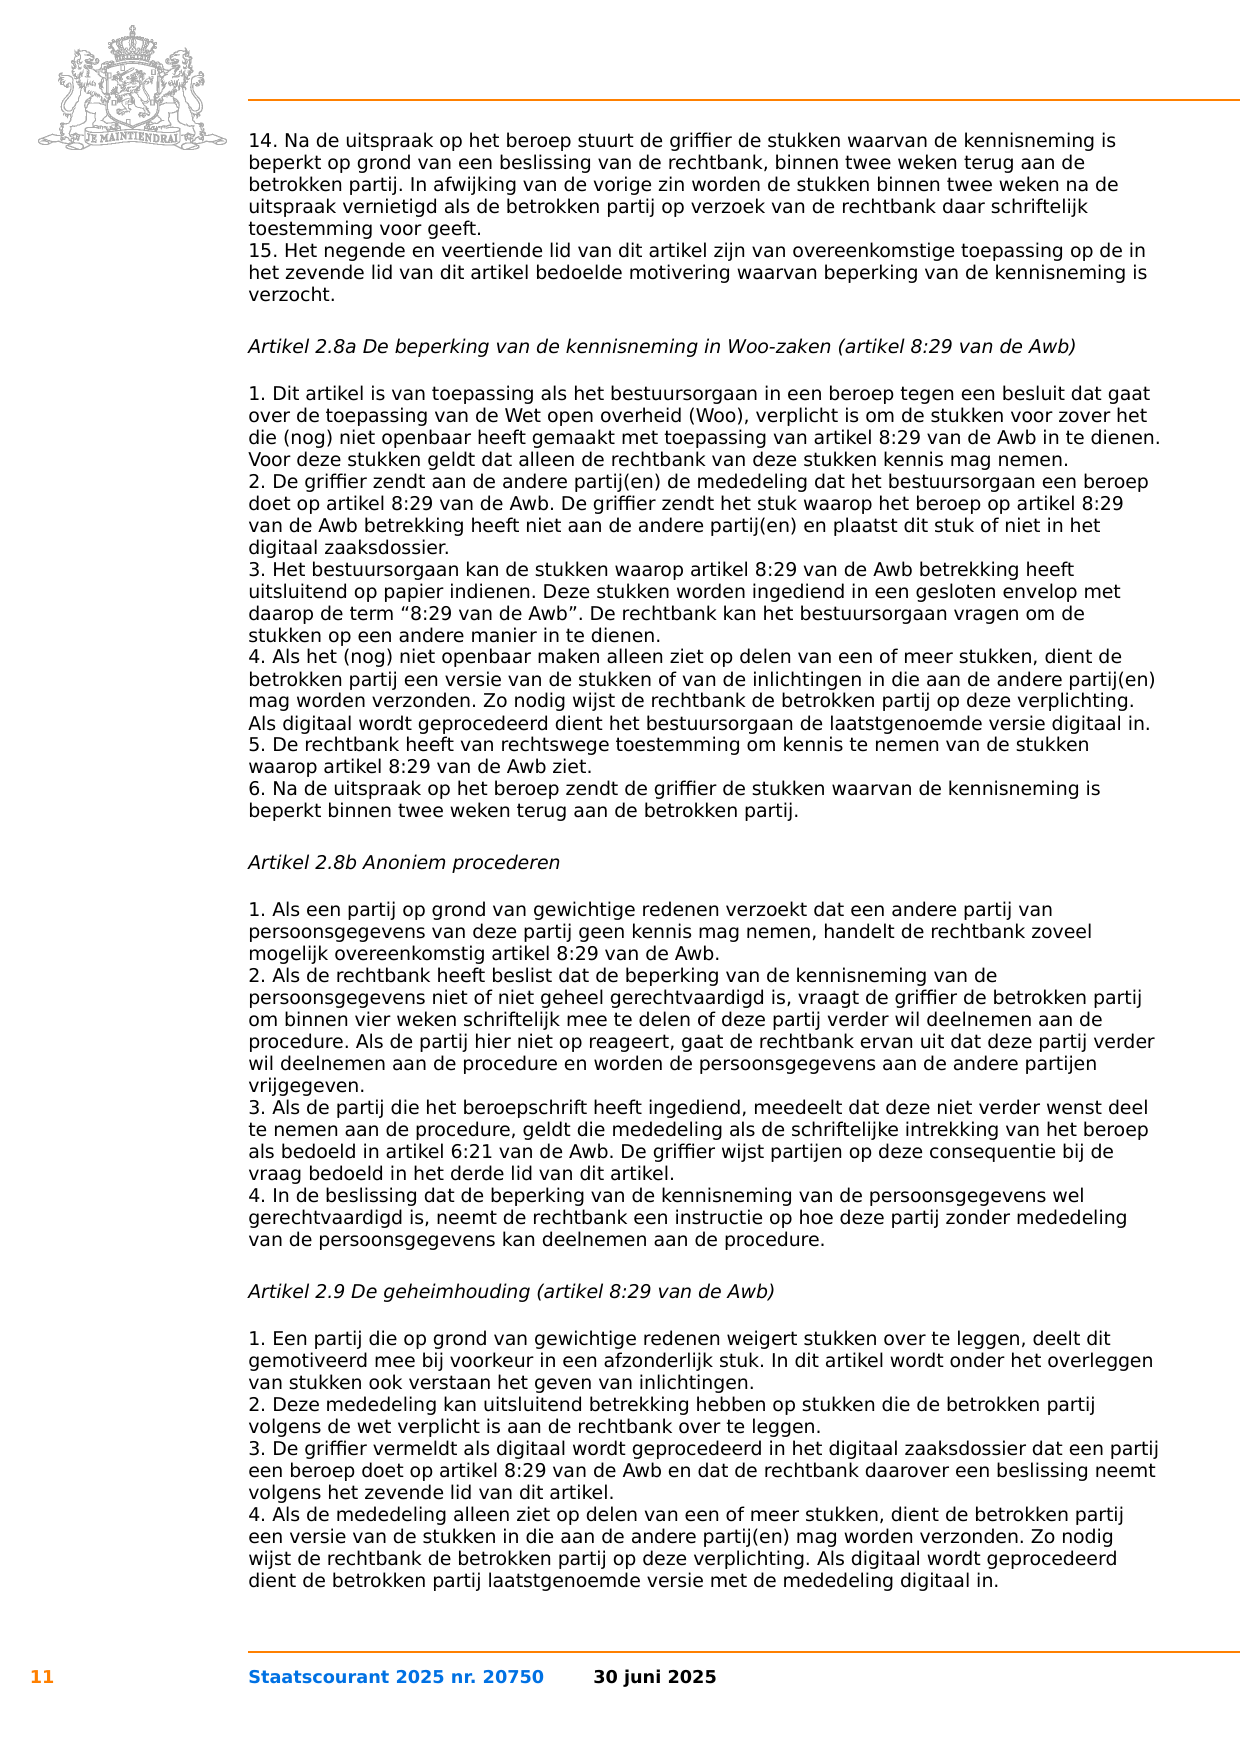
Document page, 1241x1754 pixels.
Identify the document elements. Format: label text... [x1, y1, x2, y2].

text 6. Na de uitspraak op het beroep zendt de griffier de stukken waarvan de kennisneming is beperkt binnen twee weken terug aan de betrokken partij. [248, 778, 1163, 822]
text 2. Deze mededeling kan uitsluitend betrekking hebben op stukken die de betrokken partij volgens de wet verplicht is aan de rechtbank over te leggen. [248, 1394, 1163, 1438]
text 3. De griffier vermeldt als digitaal wordt geprocedeerd in het digitaal zaaksdossier dat een partij een beroep doet op artikel 8:29 van de Awb en dat de rechtbank daarover een beslissing neemt volgens het zevende lid van dit artikel. [248, 1438, 1163, 1504]
text 4. In de beslissing dat de beperking van de kennisneming van de persoonsgegevens wel gerechtvaardigd is, neemt de rechtbank een instructie op hoe deze partij zonder mededeling van de persoonsgegevens kan deelnemen aan de procedure. [248, 1185, 1163, 1251]
text 1. Als een partij op grond van gewichtige redenen verzoekt dat een andere partij van persoonsgegevens van deze partij geen kennis mag nemen, handelt de rechtbank zoveel mogelijk overeenkomstig artikel 8:29 van de Awb. [248, 899, 1163, 965]
text 3. Het bestuursorgaan kan de stukken waarop artikel 8:29 van de Awb betrekking heeft uitsluitend op papier indienen. Deze stukken worden ingediend in een gesloten envelop met daarop de term “8:29 van de Awb”. De rechtbank kan het bestuursorgaan vragen om de stukken op een andere manier in te dienen. [248, 558, 1163, 646]
text 1. Een partij die op grond van gewichtige redenen weigert stukken over te leggen, deelt dit gemotiveerd mee bij voorkeur in een afzonderlijk stuk. In dit artikel wordt onder het overleggen van stukken ook verstaan het geven van inlichtingen. [248, 1328, 1163, 1394]
text 3. Als de partij die het beroepschrift heeft ingediend, meedeelt dat deze niet verder wenst deel te nemen aan de procedure, geldt die mededeling als de schriftelijke intrekking van het beroep als bedoeld in artikel 6:21 van de Awb. De griffier wijst partijen op deze consequentie bij de vraag bedoeld in het derde lid van dit artikel. [248, 1097, 1163, 1185]
text 2. Als de rechtbank heeft beslist dat de beperking van de kennisneming van de persoonsgegevens niet of niet geheel gerechtvaardigd is, vraagt de griffier de betrokken partij om binnen vier weken schriftelijk mee te delen of deze partij verder wil deelnemen aan de procedure. Als de partij hier niet op reageert, gaat de rechtbank ervan uit dat deze partij verder wil deelnemen aan de procedure en worden de persoonsgegevens aan de andere partijen vrijgegeven. [248, 965, 1163, 1097]
text 14. Na de uitspraak op het beroep stuurt de griffier de stukken waarvan de kennisneming is beperkt op grond van een beslissing van de rechtbank, binnen twee weken terug aan de betrokken partij. In afwijking van de vorige zin worden de stukken binnen twee weken na de uitspraak vernietigd als de betrokken partij op verzoek van de rechtbank daar schriftelijk toestemming voor geeft. [248, 130, 1163, 240]
text 4. Als de mededeling alleen ziet op delen van een of meer stukken, dient de betrokken partij een versie van de stukken in die aan de andere partij(en) mag worden verzonden. Zo nodig wijst de rechtbank de betrokken partij op deze verplichting. Als digitaal wordt geprocedeerd dient de betrokken partij laatstgenoemde versie met de mededeling digitaal in. [248, 1504, 1163, 1592]
subtitle Artikel 2.9 De geheimhouding (artikel 8:29 van de Awb) [248, 1281, 1163, 1303]
picture [38, 25, 227, 150]
text 4. Als het (nog) niet openbaar maken alleen ziet op delen van een of meer stukken, dient de betrokken partij een versie van de stukken of van de inlichtingen in die aan de andere partij(en) mag worden verzonden. Zo nodig wijst de rechtbank de betrokken partij op deze verplichting. Als digitaal wordt geprocedeerd dient het bestuursorgaan de laatstgenoemde versie digitaal in. [248, 646, 1163, 734]
subtitle Artikel 2.8a De beperking van de kennisneming in Woo-zaken (artikel 8:29 van de Awb) [248, 336, 1163, 358]
text 2. De griffier zendt aan de andere partij(en) de mededeling dat het bestuursorgaan een beroep doet op artikel 8:29 van de Awb. De griffier zendt het stuk waarop het beroep op artikel 8:29 van de Awb betrekking heeft niet aan de andere partij(en) en plaatst dit stuk of niet in het digitaal zaaksdossier. [248, 471, 1163, 558]
text 15. Het negende en veertiende lid van dit artikel zijn van overeenkomstige toepassing op de in het zevende lid van dit artikel bedoelde motivering waarvan beperking van de kennisneming is verzocht. [248, 240, 1163, 306]
text 5. De rechtbank heeft van rechtswege toestemming om kennis te nemen van de stukken waarop artikel 8:29 van de Awb ziet. [248, 734, 1163, 778]
text 1. Dit artikel is van toepassing als het bestuursorgaan in een beroep tegen een besluit dat gaat over de toepassing van de Wet open overheid (Woo), verplicht is om de stukken voor zover het die (nog) niet openbaar heeft gemaakt met toepassing van artikel 8:29 van de Awb in te dienen. Voor deze stukken geldt dat alleen de rechtbank van deze stukken kennis mag nemen. [248, 383, 1163, 471]
subtitle Artikel 2.8b Anoniem procederen [248, 852, 1163, 874]
